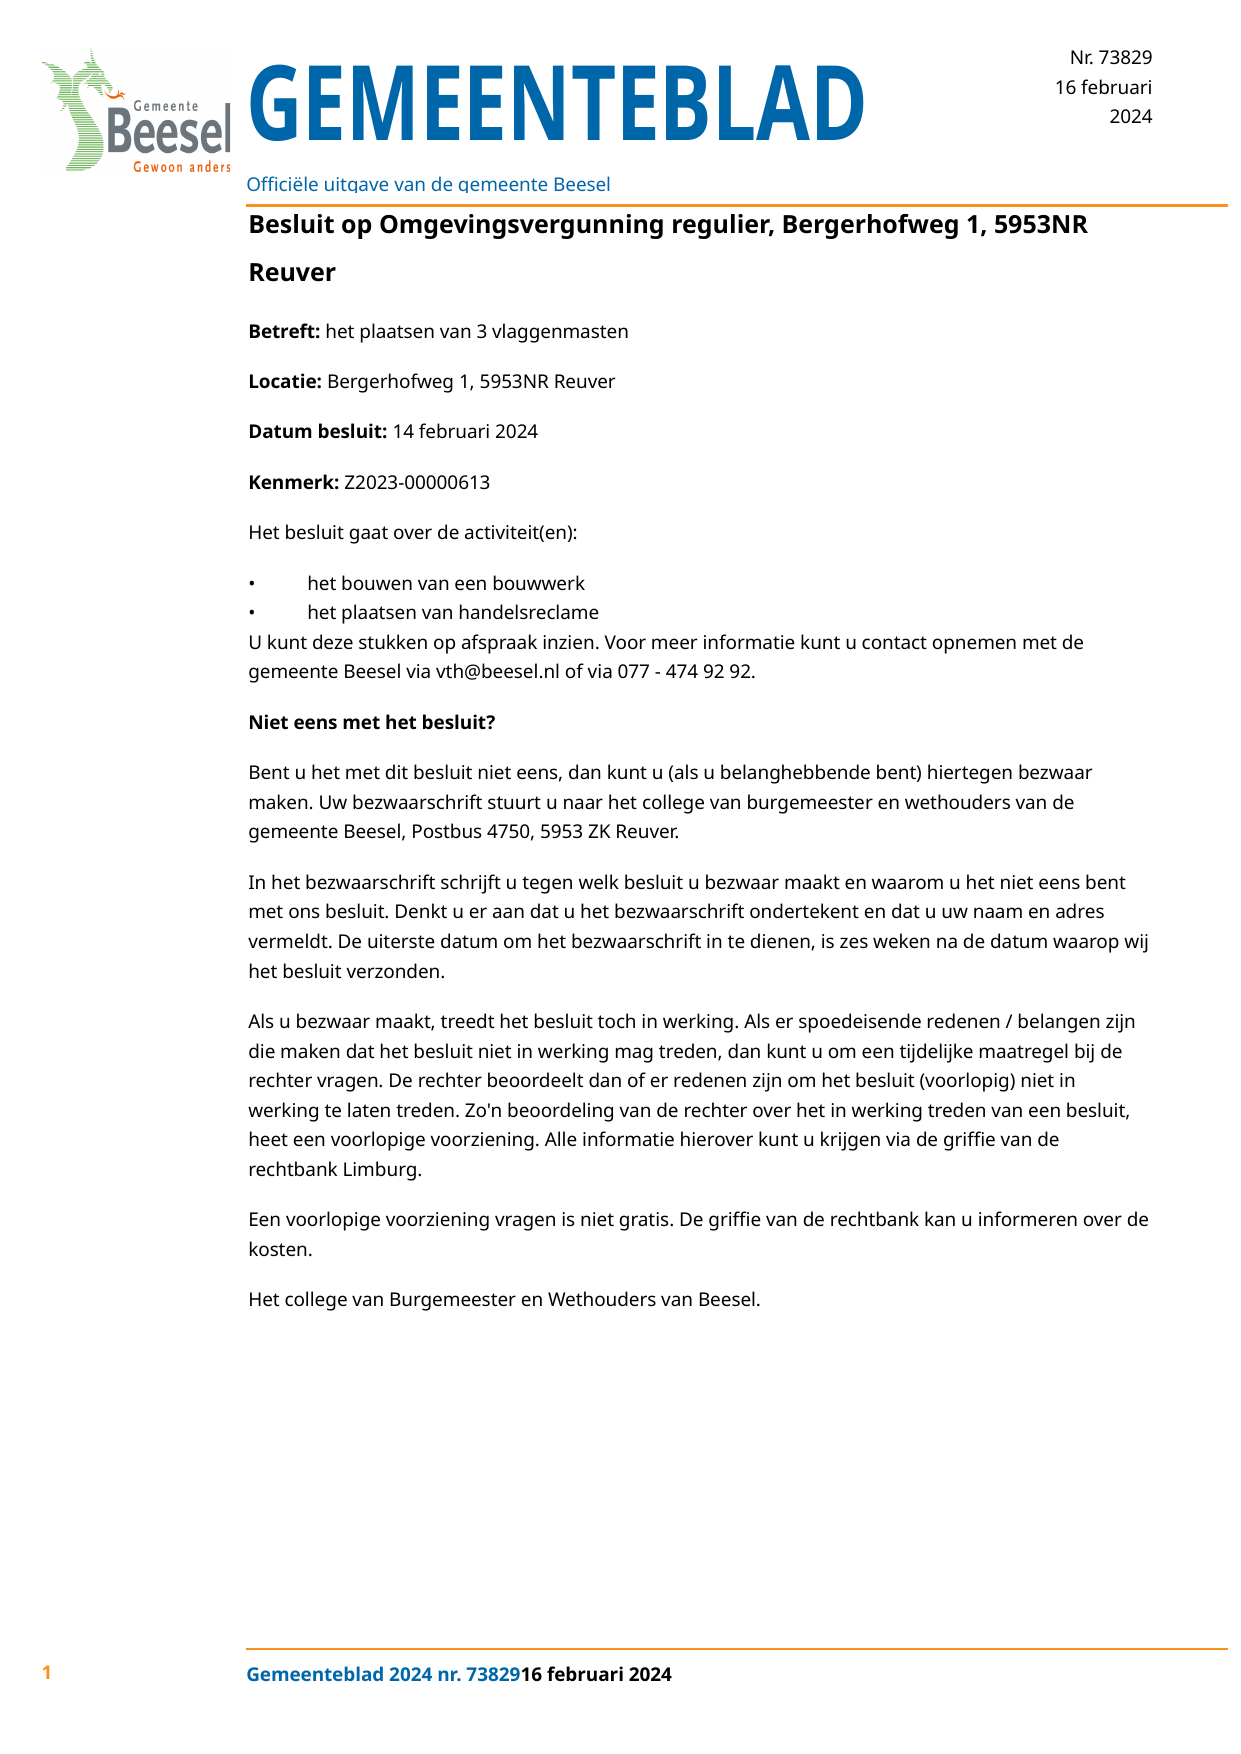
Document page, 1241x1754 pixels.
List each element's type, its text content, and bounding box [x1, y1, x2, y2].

text Het college van Burgemeester en Wethouders van Beesel. [248, 1287, 1152, 1312]
text Besluit op Omgevingsvergunning regulier, Bergerhofweg 1, 5953NR Reuver [248, 207, 1152, 288]
text Als u bezwaar maakt, treedt het besluit toch in werking. Als er spoedeisende redenen / belangen zijn die maken dat het besluit niet in werking mag treden, dan kunt u om een tijdelijke maatregel bij de rechter vragen. De rechter beoordeelt dan of er redenen zijn om het besluit (voorlopig) niet in werking te laten treden. Zo'n beoordeling van de rechter over het in werking treden van een besluit, heet een voorlopige voorziening. Alle informatie hierover kunt u krijgen via de griffie van de rechtbank Limburg. [248, 1008, 1152, 1182]
text Locatie: Bergerhofweg 1, 5953NR Reuver [248, 368, 1152, 394]
text Bent u het met dit besluit niet eens, dan kunt u (als u belanghebbende bent) hiertegen bezwaar maken. Uw bezwaarschrift stuurt u naar het college van burgemeester en wethouders van de gemeente Beesel, Postbus 4750, 5953 ZK Reuver. [248, 759, 1152, 844]
list het plaatsen van handelsreclame [248, 599, 1152, 625]
text Datum besluit: 14 februari 2024 [248, 419, 1152, 444]
text Het besluit gaat over de activiteit(en): [248, 519, 1152, 545]
text Niet eens met het besluit? [248, 709, 1152, 735]
text In het bezwaarschrift schrijft u tegen welk besluit u bezwaar maakt en waarom u het niet eens bent met ons besluit. Denkt u er aan dat u het bezwaarschrift ondertekent en dat u uw naam en adres vermeldt. De uiterste datum om het bezwaarschrift in te dienen, is zes weken na de datum waarop wij het besluit verzonden. [248, 869, 1152, 984]
text Betreft: het plaatsen van 3 vlaggenmasten [248, 318, 1152, 344]
text Kenmerk: Z2023-00000613 [248, 469, 1152, 495]
list het bouwen van een bouwwerk [248, 570, 1152, 596]
text Een voorlopige voorziening vragen is niet gratis. De griffie van de rechtbank kan u informeren over de kosten. [248, 1207, 1152, 1262]
picture [41, 47, 231, 172]
text U kunt deze stukken op afspraak inzien. Voor meer informatie kunt u contact opnemen met de gemeente Beesel via vth@beesel.nl of via 077 - 474 92 92. [248, 629, 1152, 684]
